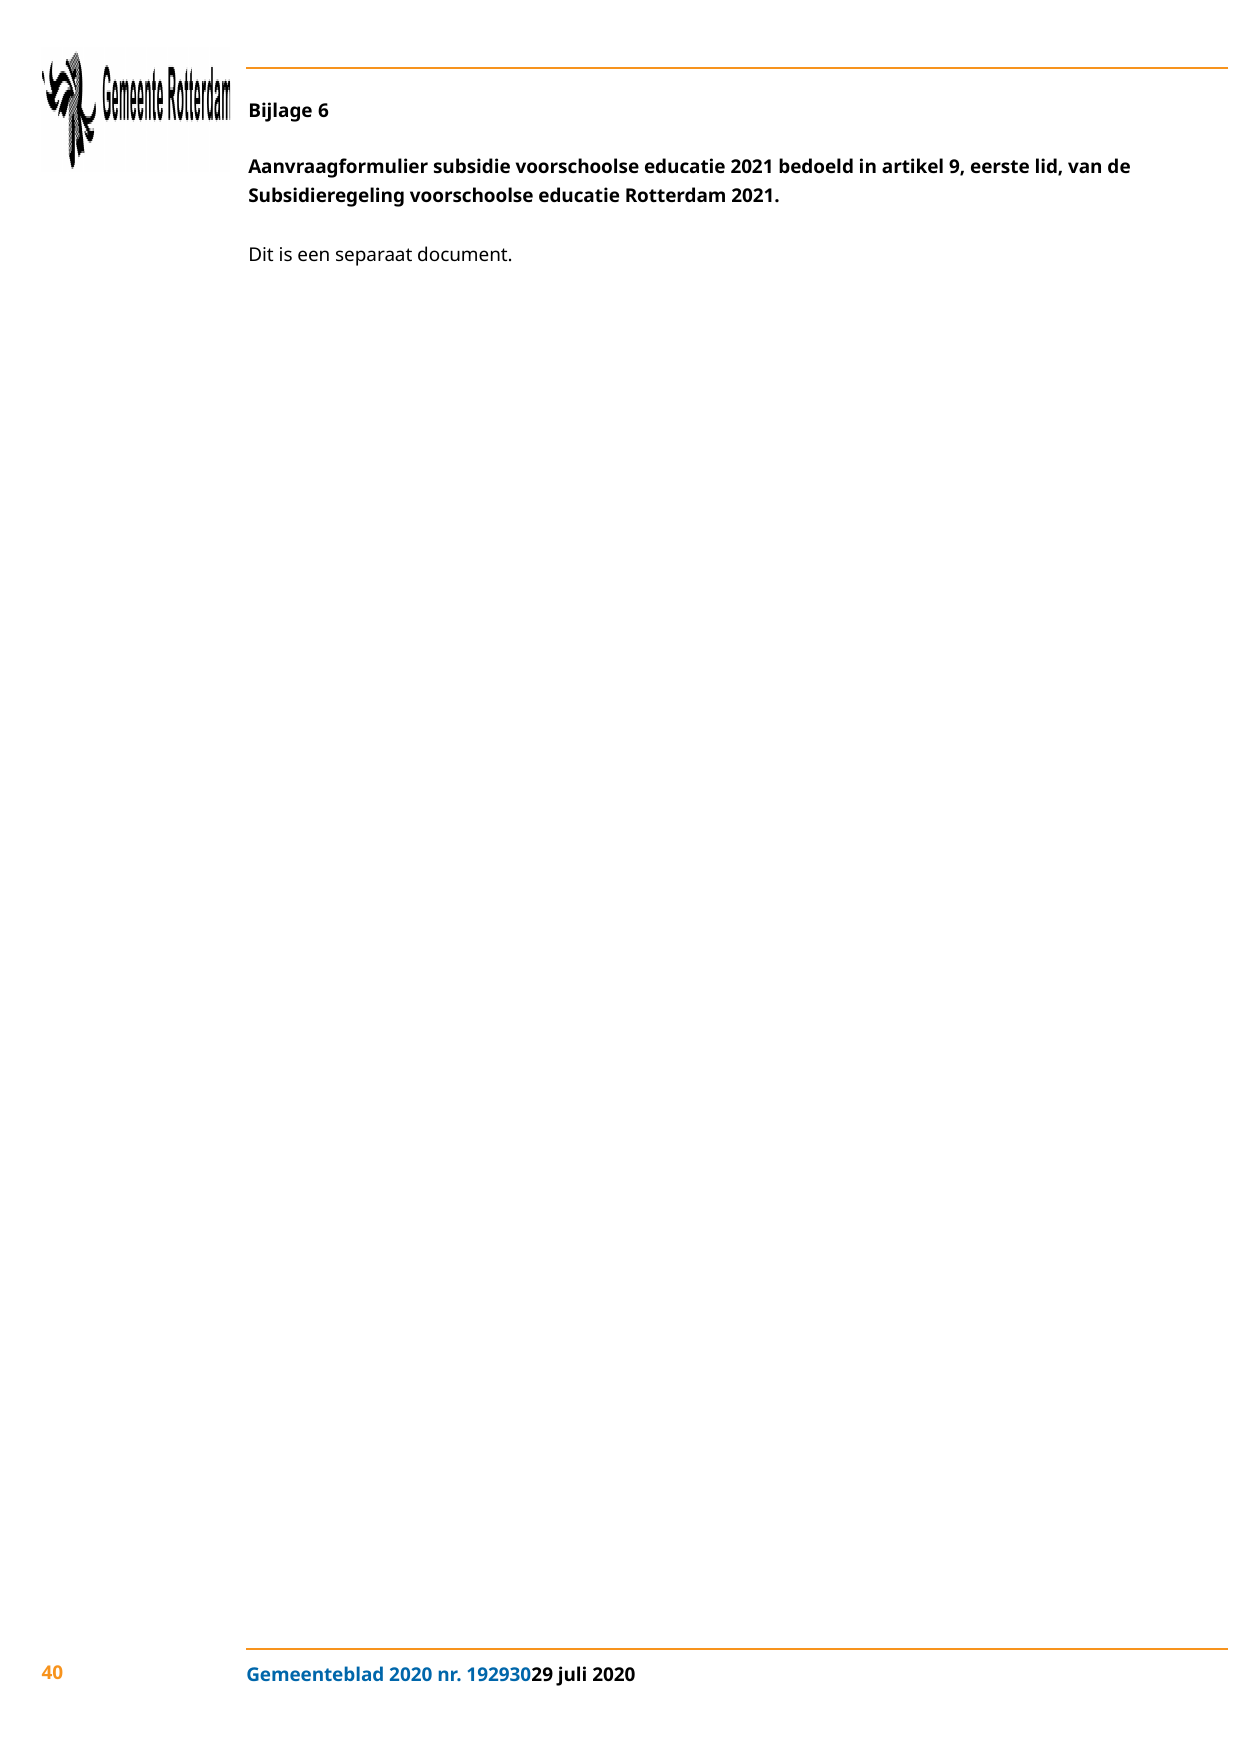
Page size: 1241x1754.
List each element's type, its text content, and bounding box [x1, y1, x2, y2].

text Aanvraagformulier subsidie voorschoolse educatie 2021 bedoeld in artikel 9, eerste lid, van de Subsidieregeling voorschoolse educatie Rotterdam 2021. [248, 153, 1152, 208]
picture [41, 47, 231, 172]
text Dit is een separaat document. [248, 242, 1152, 267]
text Bijlage 6 [248, 95, 1152, 123]
